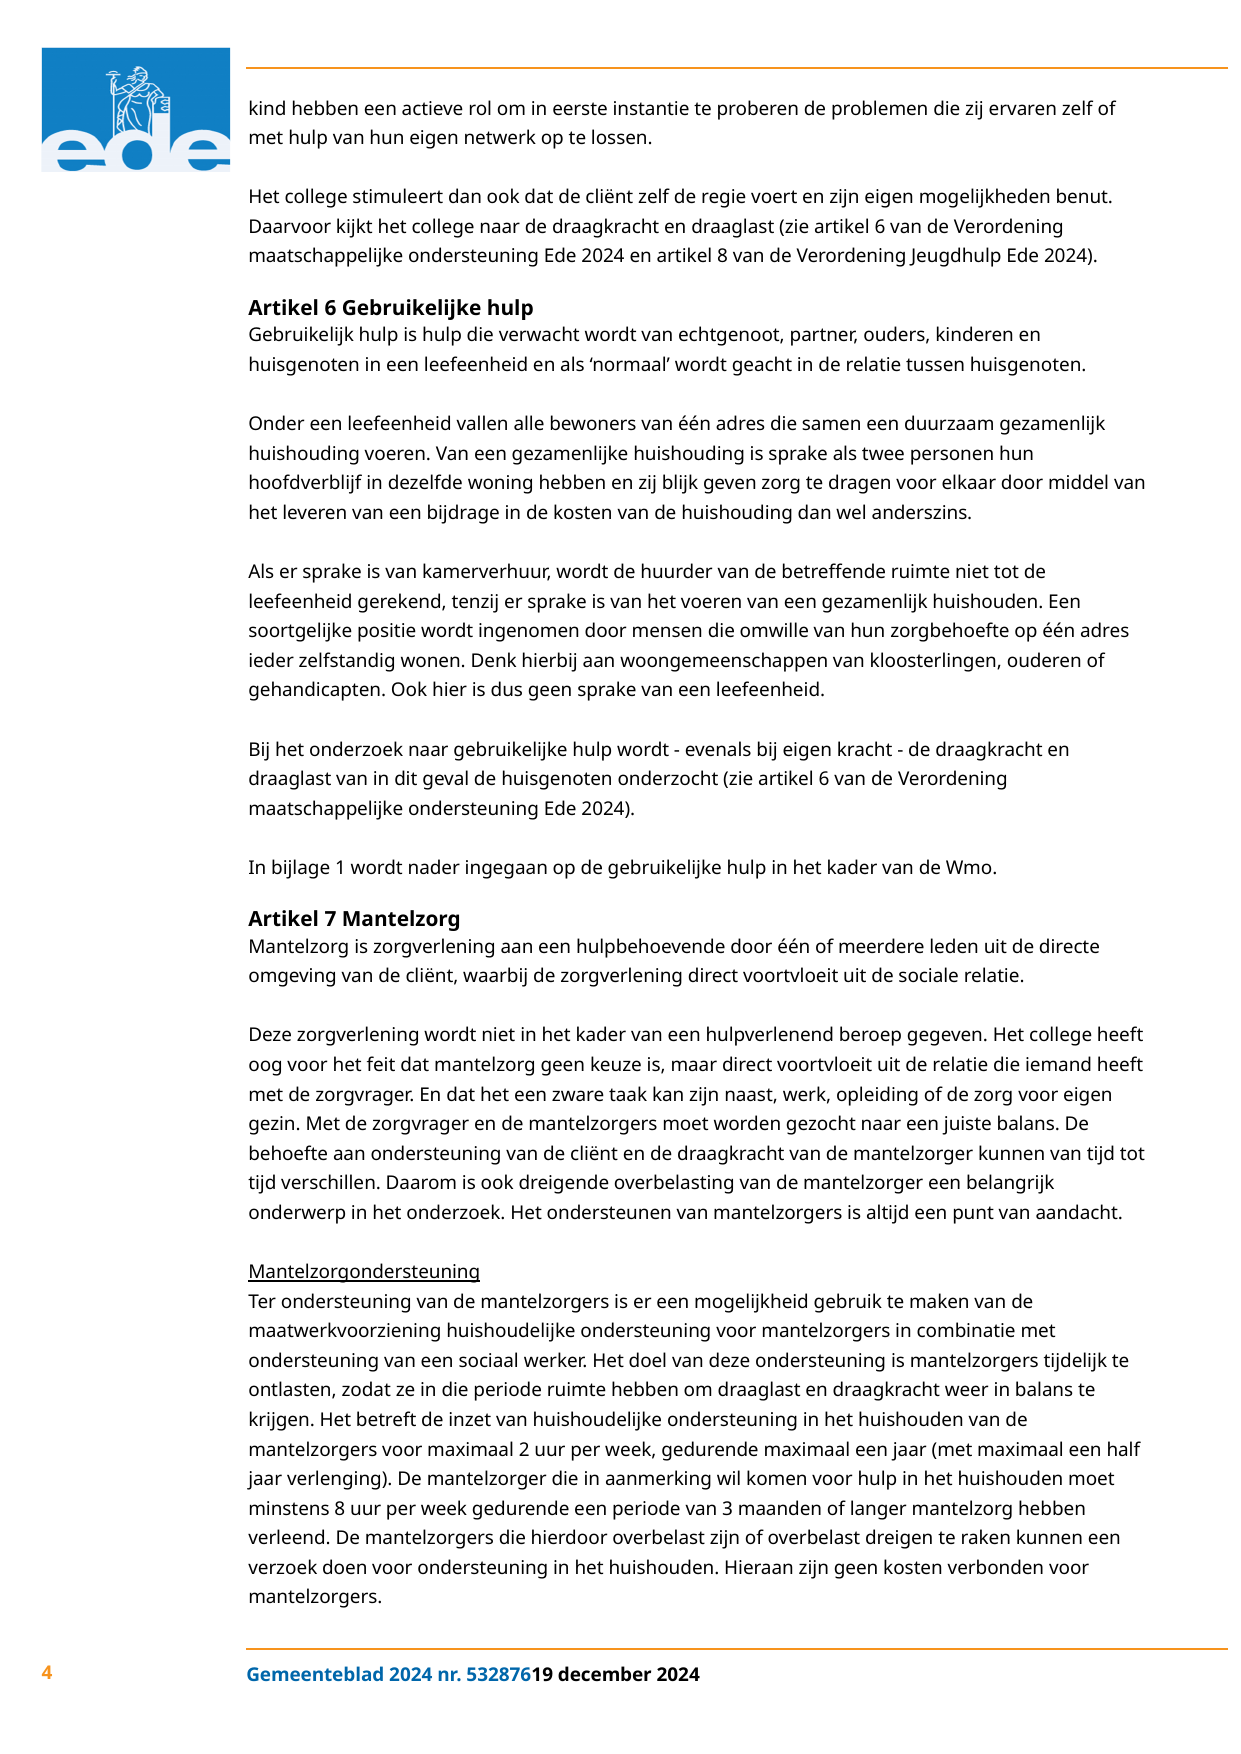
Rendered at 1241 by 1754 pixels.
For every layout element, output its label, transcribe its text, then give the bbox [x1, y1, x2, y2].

text Deze zorgverlening wordt niet in het kader van een hulpverlenend beroep gegeven. Het college heeft oog voor het feit dat mantelzorg geen keuze is, maar direct voortvloeit uit de relatie die iemand heeft met de zorgvrager. En dat het een zware taak kan zijn naast, werk, opleiding of de zorg voor eigen gezin. Met de zorgvrager en de mantelzorgers moet worden gezocht naar een juiste balans. De behoefte aan ondersteuning van de cliënt en de draagkracht van de mantelzorger kunnen van tijd tot tijd verschillen. Daarom is ook dreigende overbelasting van de mantelzorger een belangrijk onderwerp in het onderzoek. Het ondersteunen van mantelzorgers is altijd een punt van aandacht. [248, 1022, 1152, 1225]
text Als er sprake is van kamerverhuur, wordt de huurder van de betreffende ruimte niet tot de leefeenheid gerekend, tenzij er sprake is van het voeren van een gezamenlijk huishouden. Een soortgelijke positie wordt ingenomen door mensen die omwille van hun zorgbehoefte op één adres ieder zelfstandig wonen. Denk hierbij aan woongemeenschappen van kloosterlingen, ouderen of gehandicapten. Ook hier is dus geen sprake van een leefeenheid. [248, 558, 1152, 702]
text kind hebben een actieve rol om in eerste instantie te proberen de problemen die zij ervaren zelf of met hulp van hun eigen netwerk op te lossen. [248, 95, 1152, 150]
text Gebruikelijk hulp is hulp die verwacht wordt van echtgenoot, partner, ouders, kinderen en huisgenoten in een leefeenheid en als ‘normaal’ wordt geacht in de relatie tussen huisgenoten. [248, 322, 1152, 377]
text Bij het onderzoek naar gebruikelijke hulp wordt - evenals bij eigen kracht - de draagkracht en draaglast van in dit geval de huisgenoten onderzocht (zie artikel 6 van de Verordening maatschappelijke ondersteuning Ede 2024). [248, 736, 1152, 821]
text Artikel 7 Mantelzorg [248, 904, 1152, 933]
text Mantelzorg is zorgverlening aan een hulpbehoevende door één of meerdere leden uit de directe omgeving van de cliënt, waarbij de zorgverlening direct voortvloeit uit de sociale relatie. [248, 933, 1152, 988]
text Onder een leefeenheid vallen alle bewoners van één adres die samen een duurzaam gezamenlijk huishouding voeren. Van een gezamenlijke huishouding is sprake als twee personen hun hoofdverblijf in dezelfde woning hebben en zij blijk geven zorg te dragen voor elkaar door middel van het leveren van een bijdrage in de kosten van de huishouding dan wel anderszins. [248, 410, 1152, 525]
picture [41, 47, 231, 172]
text Het college stimuleert dan ook dat de cliënt zelf de regie voert en zijn eigen mogelijkheden benut. Daarvoor kijkt het college naar de draagkracht en draaglast (zie artikel 6 van de Verordening maatschappelijke ondersteuning Ede 2024 en artikel 8 van de Verordening Jeugdhulp Ede 2024). [248, 183, 1152, 268]
text Artikel 6 Gebruikelijke hulp [248, 293, 1152, 322]
text Ter ondersteuning van de mantelzorgers is er een mogelijkheid gebruik te maken van de maatwerkvoorziening huishoudelijke ondersteuning voor mantelzorgers in combinatie met ondersteuning van een sociaal werker. Het doel van deze ondersteuning is mantelzorgers tijdelijk te ontlasten, zodat ze in die periode ruimte hebben om draaglast en draagkracht weer in balans te krijgen. Het betreft de inzet van huishoudelijke ondersteuning in het huishouden van de mantelzorgers voor maximaal 2 uur per week, gedurende maximaal een jaar (met maximaal een half jaar verlenging). De mantelzorger die in aanmerking wil komen voor hulp in het huishouden moet minstens 8 uur per week gedurende een periode van 3 maanden of langer mantelzorg hebben verleend. De mantelzorgers die hierdoor overbelast zijn of overbelast dreigen te raken kunnen een verzoek doen voor ondersteuning in het huishouden. Hieraan zijn geen kosten verbonden voor mantelzorgers. [248, 1288, 1152, 1609]
text In bijlage 1 wordt nader ingegaan op de gebruikelijke hulp in het kader van de Wmo. [248, 854, 1152, 880]
text Mantelzorgondersteuning [248, 1258, 1152, 1284]
